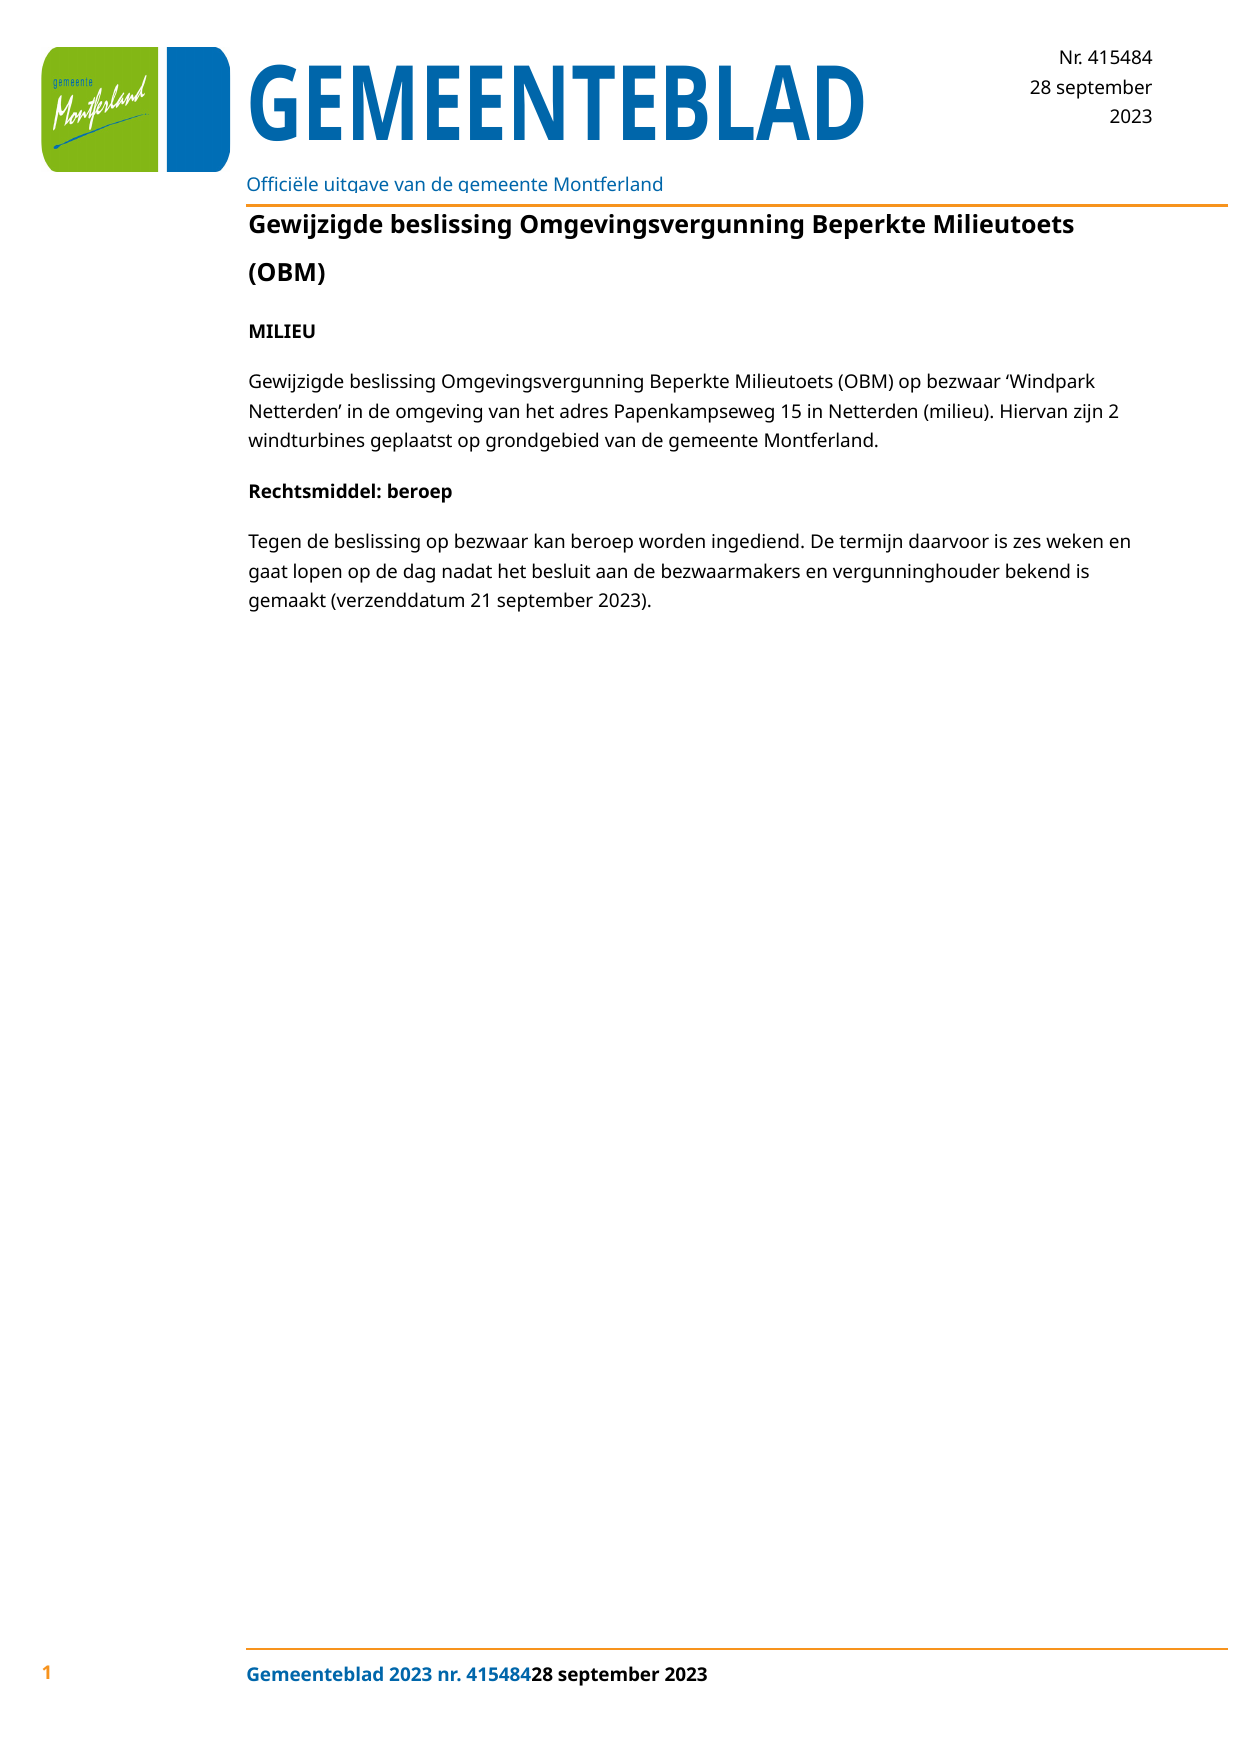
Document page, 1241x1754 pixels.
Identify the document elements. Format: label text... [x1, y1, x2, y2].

text Gewijzigde beslissing Omgevingsvergunning Beperkte Milieutoets (OBM) [248, 207, 1152, 288]
text Gewijzigde beslissing Omgevingsvergunning Beperkte Milieutoets (OBM) op bezwaar ‘Windpark Netterden’ in de omgeving van het adres Papenkampseweg 15 in Netterden (milieu). Hiervan zijn 2 windturbines geplaatst op grondgebied van de gemeente Montferland. [248, 368, 1152, 453]
picture [41, 47, 231, 172]
text Rechtsmiddel: beroep [248, 478, 1152, 504]
text Tegen de beslissing op bezwaar kan beroep worden ingediend. De termijn daarvoor is zes weken en gaat lopen op de dag nadat het besluit aan de bezwaarmakers en vergunninghouder bekend is gemaakt (verzenddatum 21 september 2023). [248, 528, 1152, 613]
text MILIEU [248, 318, 1152, 344]
